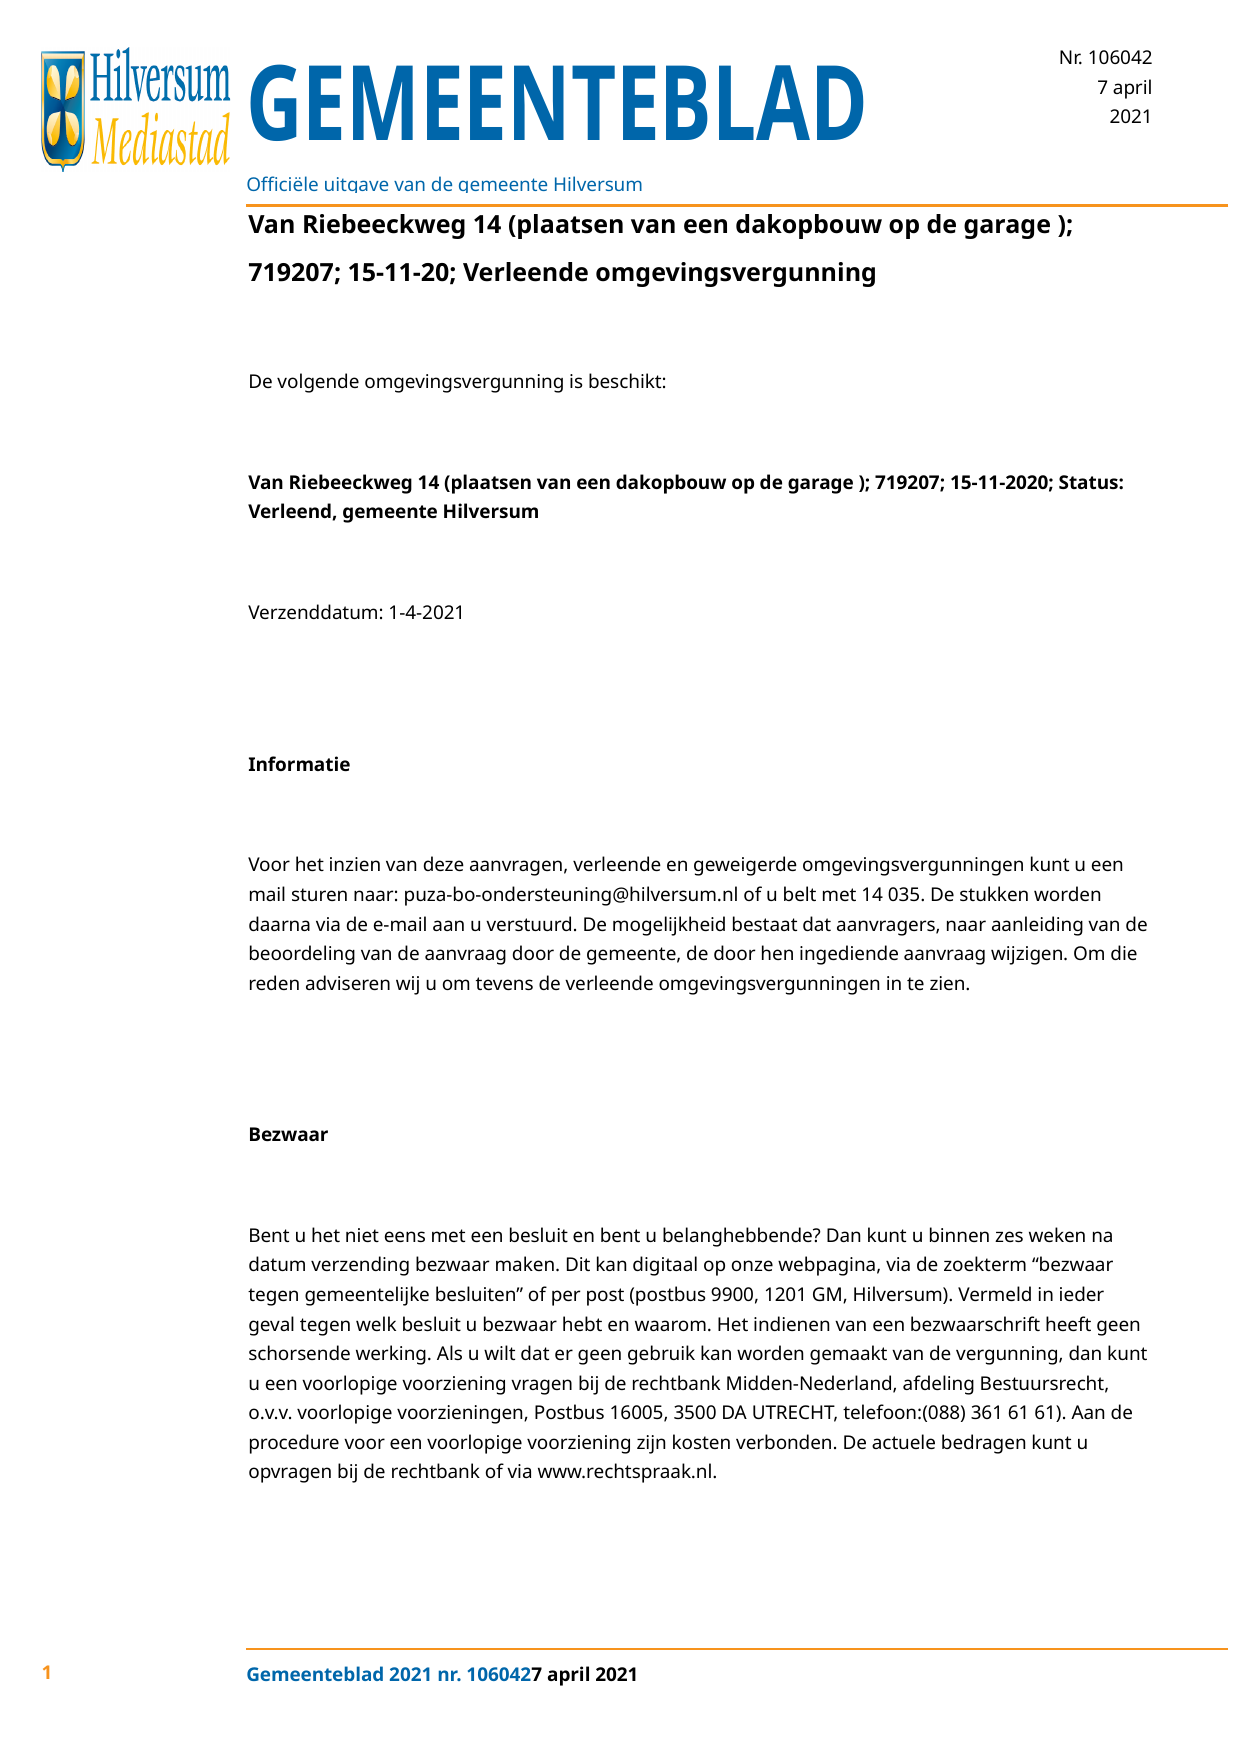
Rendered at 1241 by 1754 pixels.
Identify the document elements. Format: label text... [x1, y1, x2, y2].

picture [41, 47, 231, 172]
text Van Riebeeckweg 14 (plaatsen van een dakopbouw op de garage ); 719207; 15-11-2020; Status: Verleend, gemeente Hilversum [248, 469, 1152, 524]
text De volgende omgevingsvergunning is beschikt: [248, 368, 1152, 394]
text Van Riebeeckweg 14 (plaatsen van een dakopbouw op de garage ); 719207; 15-11-20; Verleende omgevingsvergunning [248, 207, 1152, 288]
text Voor het inzien van deze aanvragen, verleende en geweigerde omgevingsvergunningen kunt u een mail sturen naar: puza-bo-ondersteuning@hilversum.nl of u belt met 14 035. De stukken worden daarna via de e-mail aan u verstuurd. De mogelijkheid bestaat dat aanvragers, naar aanleiding van de beoordeling van de aanvraag door de gemeente, de door hen ingediende aanvraag wijzigen. Om die reden adviseren wij u om tevens de verleende omgevingsvergunningen in te zien. [248, 852, 1152, 996]
text Bent u het niet eens met een besluit en bent u belanghebbende? Dan kunt u binnen zes weken na datum verzending bezwaar maken. Dit kan digitaal op onze webpagina, via de zoekterm “bezwaar tegen gemeentelijke besluiten” of per post (postbus 9900, 1201 GM, Hilversum). Vermeld in ieder geval tegen welk besluit u bezwaar hebt en waarom. Het indienen van een bezwaarschrift heeft geen schorsende werking. Als u wilt dat er geen gebruik kan worden gemaakt van de vergunning, dan kunt u een voorlopige voorziening vragen bij de rechtbank Midden-Nederland, afdeling Bestuursrecht, o.v.v. voorlopige voorzieningen, Postbus 16005, 3500 DA UTRECHT, telefoon:(088) 361 61 61). Aan de procedure voor een voorlopige voorziening zijn kosten verbonden. De actuele bedragen kunt u opvragen bij de rechtbank of via www.rechtspraak.nl. [248, 1222, 1152, 1484]
text Verzenddatum: 1-4-2021 [248, 599, 1152, 625]
text Bezwaar [248, 1121, 1152, 1147]
text Informatie [248, 751, 1152, 777]
